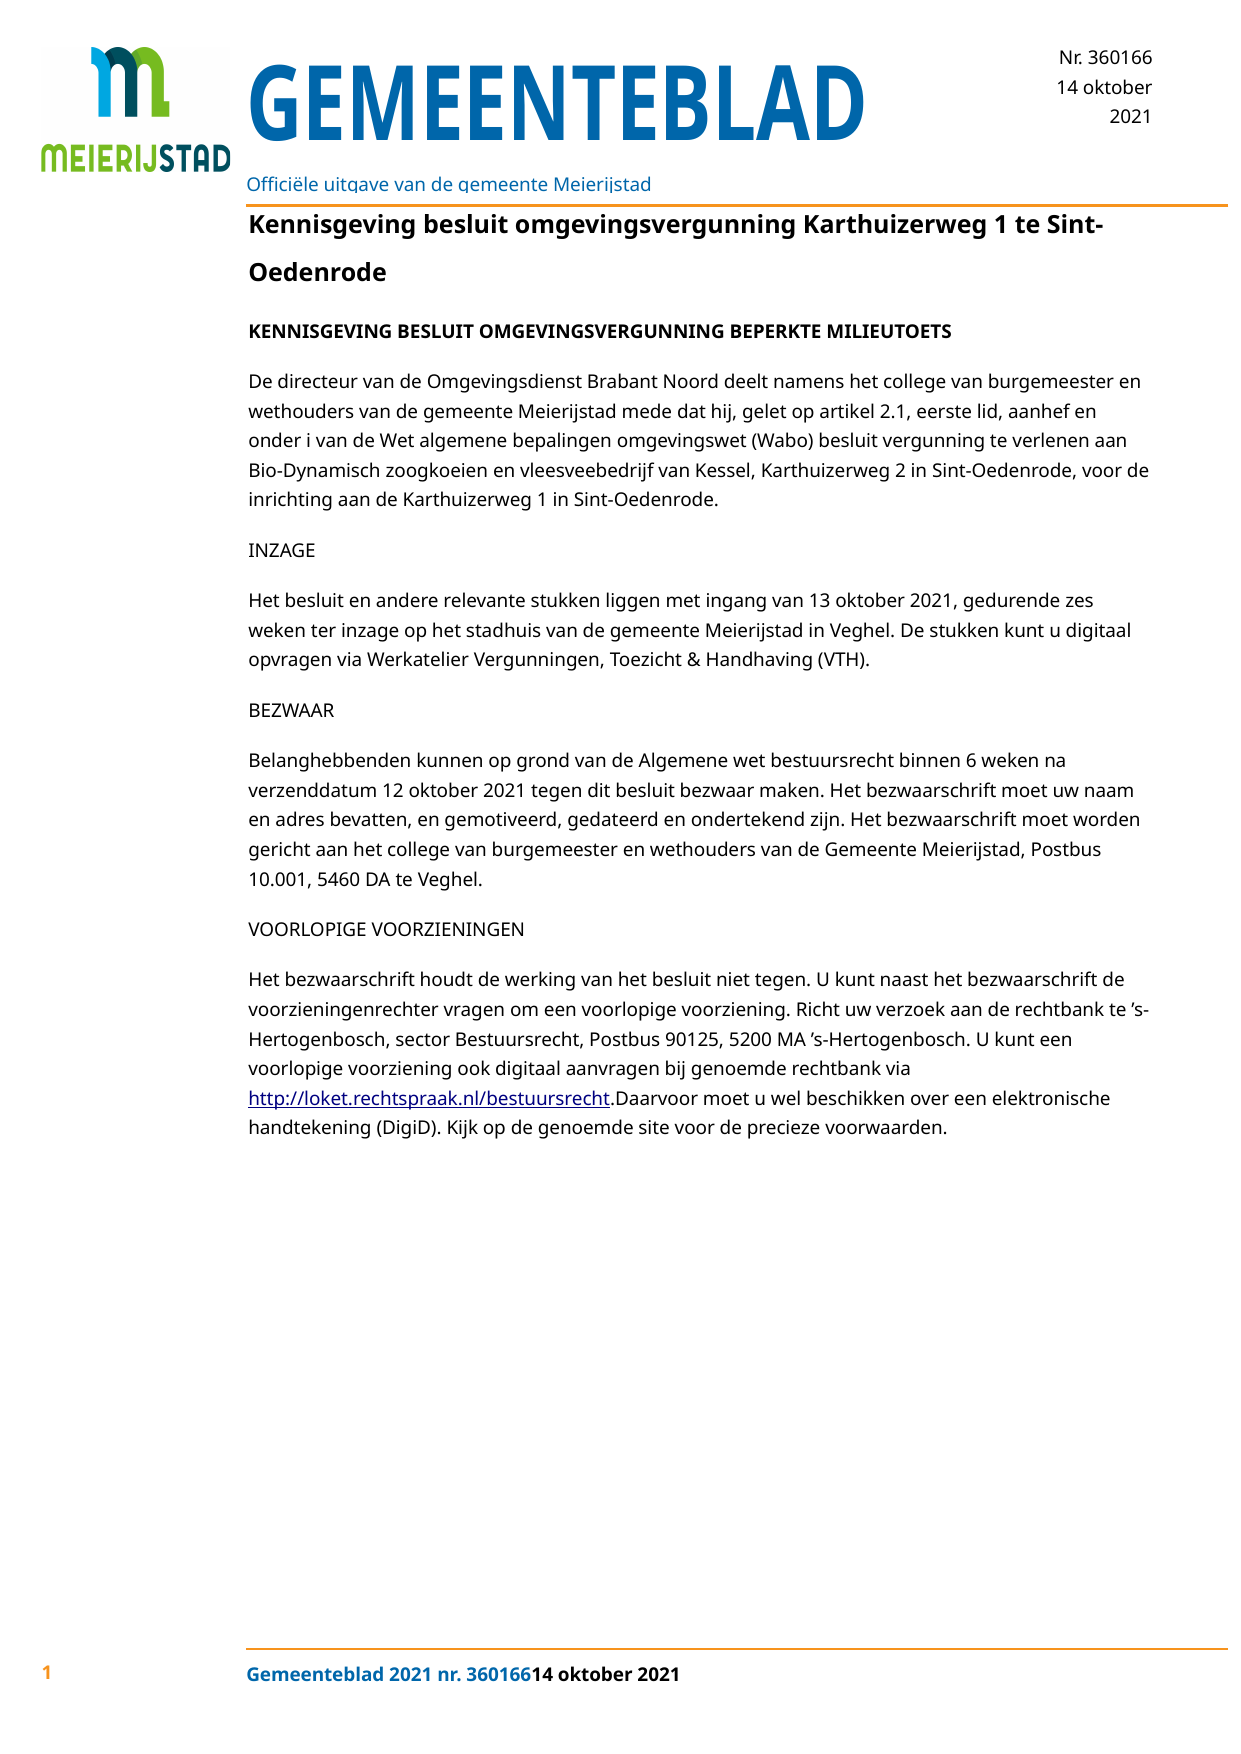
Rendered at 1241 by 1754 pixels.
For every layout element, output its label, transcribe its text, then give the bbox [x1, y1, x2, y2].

text Belanghebbenden kunnen op grond van de Algemene wet bestuursrecht binnen 6 weken na verzenddatum 12 oktober 2021 tegen dit besluit bezwaar maken. Het bezwaarschrift moet uw naam en adres bevatten, en gemotiveerd, gedateerd en ondertekend zijn. Het bezwaarschrift moet worden gericht aan het college van burgemeester en wethouders van de Gemeente Meierijstad, Postbus 10.001, 5460 DA te Veghel. [248, 747, 1152, 892]
text Kennisgeving besluit omgevingsvergunning Karthuizerweg 1 te Sint-Oedenrode [248, 207, 1152, 288]
picture [41, 47, 231, 172]
text Het bezwaarschrift houdt de werking van het besluit niet tegen. U kunt naast het bezwaarschrift de voorzieningenrechter vragen om een voorlopige voorziening. Richt uw verzoek aan de rechtbank te ’s-Hertogenbosch, sector Bestuursrecht, Postbus 90125, 5200 MA ’s-Hertogenbosch. U kunt een voorlopige voorziening ook digitaal aanvragen bij genoemde rechtbank via http://loket.rechtspraak.nl/bestuursrecht.Daarvoor moet u wel beschikken over een elektronische handtekening (DigiD). Kijk op de genoemde site voor de precieze voorwaarden. [248, 967, 1152, 1140]
text VOORLOPIGE VOORZIENINGEN [248, 916, 1152, 942]
text Het besluit en andere relevante stukken liggen met ingang van 13 oktober 2021, gedurende zes weken ter inzage op het stadhuis van de gemeente Meierijstad in Veghel. De stukken kunt u digitaal opvragen via Werkatelier Vergunningen, Toezicht & Handhaving (VTH). [248, 587, 1152, 672]
text De directeur van de Omgevingsdienst Brabant Noord deelt namens het college van burgemeester en wethouders van de gemeente Meierijstad mede dat hij, gelet op artikel 2.1, eerste lid, aanhef en onder i van de Wet algemene bepalingen omgevingswet (Wabo) besluit vergunning te verlenen aan Bio-Dynamisch zoogkoeien en vleesveebedrijf van Kessel, Karthuizerweg 2 in Sint-Oedenrode, voor de inrichting aan de Karthuizerweg 1 in Sint-Oedenrode. [248, 368, 1152, 512]
text BEZWAAR [248, 697, 1152, 723]
text KENNISGEVING BESLUIT OMGEVINGSVERGUNNING BEPERKTE MILIEUTOETS [248, 318, 1152, 344]
text INZAGE [248, 537, 1152, 563]
